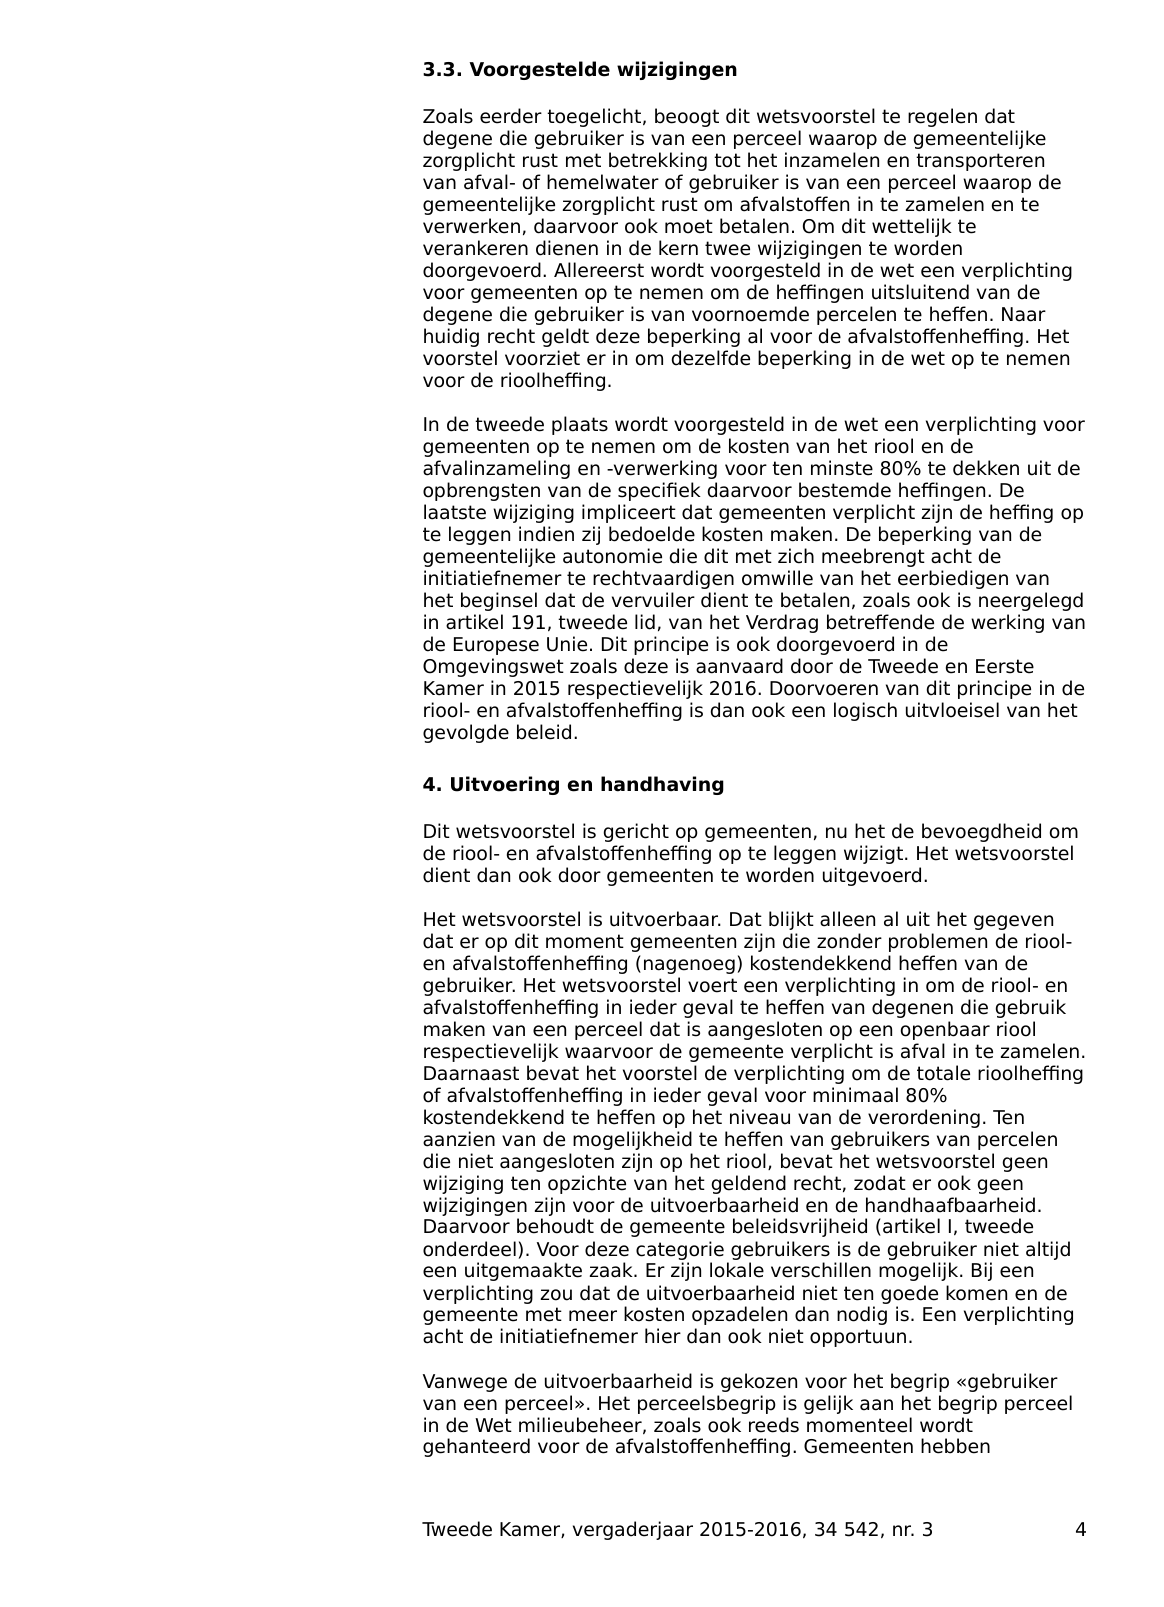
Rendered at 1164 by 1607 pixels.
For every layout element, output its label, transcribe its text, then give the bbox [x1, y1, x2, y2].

text In de tweede plaats wordt voorgesteld in de wet een verplichting voor gemeenten op te nemen om de kosten van het riool en de afvalinzameling en -verwerking voor ten minste 80% te dekken uit de opbrengsten van de specifiek daarvoor bestemde heffingen. De laatste wijziging impliceert dat gemeenten verplicht zijn de heffing op te leggen indien zij bedoelde kosten maken. De beperking van de gemeentelijke autonomie die dit met zich meebrengt acht de initiatiefnemer te rechtvaardigen omwille van het eerbiedigen van het beginsel dat de vervuiler dient te betalen, zoals ook is neergelegd in artikel 191, tweede lid, van het Verdrag betreffende de werking van de Europese Unie. Dit principe is ook doorgevoerd in de Omgevingswet zoals deze is aanvaard door de Tweede en Eerste Kamer in 2015 respectievelijk 2016. Doorvoeren van dit principe in de riool- en afvalstoffenheffing is dan ook een logisch uitvloeisel van het gevolgde beleid. [422, 414, 1087, 744]
subtitle 3.3. Voorgestelde wijzigingen [422, 59, 1087, 81]
text Vanwege de uitvoerbaarheid is gekozen voor het begrip «gebruiker van een perceel». Het perceelsbegrip is gelijk aan het begrip perceel in de Wet milieubeheer, zoals ook reeds momenteel wordt gehanteerd voor de afvalstoffenheffing. Gemeenten hebben [422, 1371, 1087, 1458]
subtitle 4. Uitvoering en handhaving [422, 774, 1087, 796]
text Dit wetsvoorstel is gericht op gemeenten, nu het de bevoegdheid om de riool- en afvalstoffenheffing op te leggen wijzigt. Het wetsvoorstel dient dan ook door gemeenten te worden uitgevoerd. [422, 821, 1087, 887]
text Zoals eerder toegelicht, beoogt dit wetsvoorstel te regelen dat degene die gebruiker is van een perceel waarop de gemeentelijke zorgplicht rust met betrekking tot het inzamelen en transporteren van afval- of hemelwater of gebruiker is van een perceel waarop de gemeentelijke zorgplicht rust om afvalstoffen in te zamelen en te verwerken, daarvoor ook moet betalen. Om dit wettelijk te verankeren dienen in de kern twee wijzigingen te worden doorgevoerd. Allereerst wordt voorgesteld in de wet een verplichting voor gemeenten op te nemen om de heffingen uitsluitend van de degene die gebruiker is van voornoemde percelen te heffen. Naar huidig recht geldt deze beperking al voor de afvalstoffenheffing. Het voorstel voorziet er in om dezelfde beperking in de wet op te nemen voor de rioolheffing. [422, 106, 1087, 392]
text Het wetsvoorstel is uitvoerbaar. Dat blijkt alleen al uit het gegeven dat er op dit moment gemeenten zijn die zonder problemen de riool- en afvalstoffenheffing (nagenoeg) kostendekkend heffen van de gebruiker. Het wetsvoorstel voert een verplichting in om de riool- en afvalstoffenheffing in ieder geval te heffen van degenen die gebruik maken van een perceel dat is aangesloten op een openbaar riool respectievelijk waarvoor de gemeente verplicht is afval in te zamelen. Daarnaast bevat het voorstel de verplichting om de totale rioolheffing of afvalstoffenheffing in ieder geval voor minimaal 80% kostendekkend te heffen op het niveau van de verordening. Ten aanzien van de mogelijkheid te heffen van gebruikers van percelen die niet aangesloten zijn op het riool, bevat het wetsvoorstel geen wijziging ten opzichte van het geldend recht, zodat er ook geen wijzigingen zijn voor de uitvoerbaarheid en de handhaafbaarheid. Daarvoor behoudt de gemeente beleidsvrijheid (artikel I, tweede onderdeel). Voor deze categorie gebruikers is de gebruiker niet altijd een uitgemaakte zaak. Er zijn lokale verschillen mogelijk. Bij een verplichting zou dat de uitvoerbaarheid niet ten goede komen en de gemeente met meer kosten opzadelen dan nodig is. Een verplichting acht de initiatiefnemer hier dan ook niet opportuun. [422, 909, 1087, 1348]
